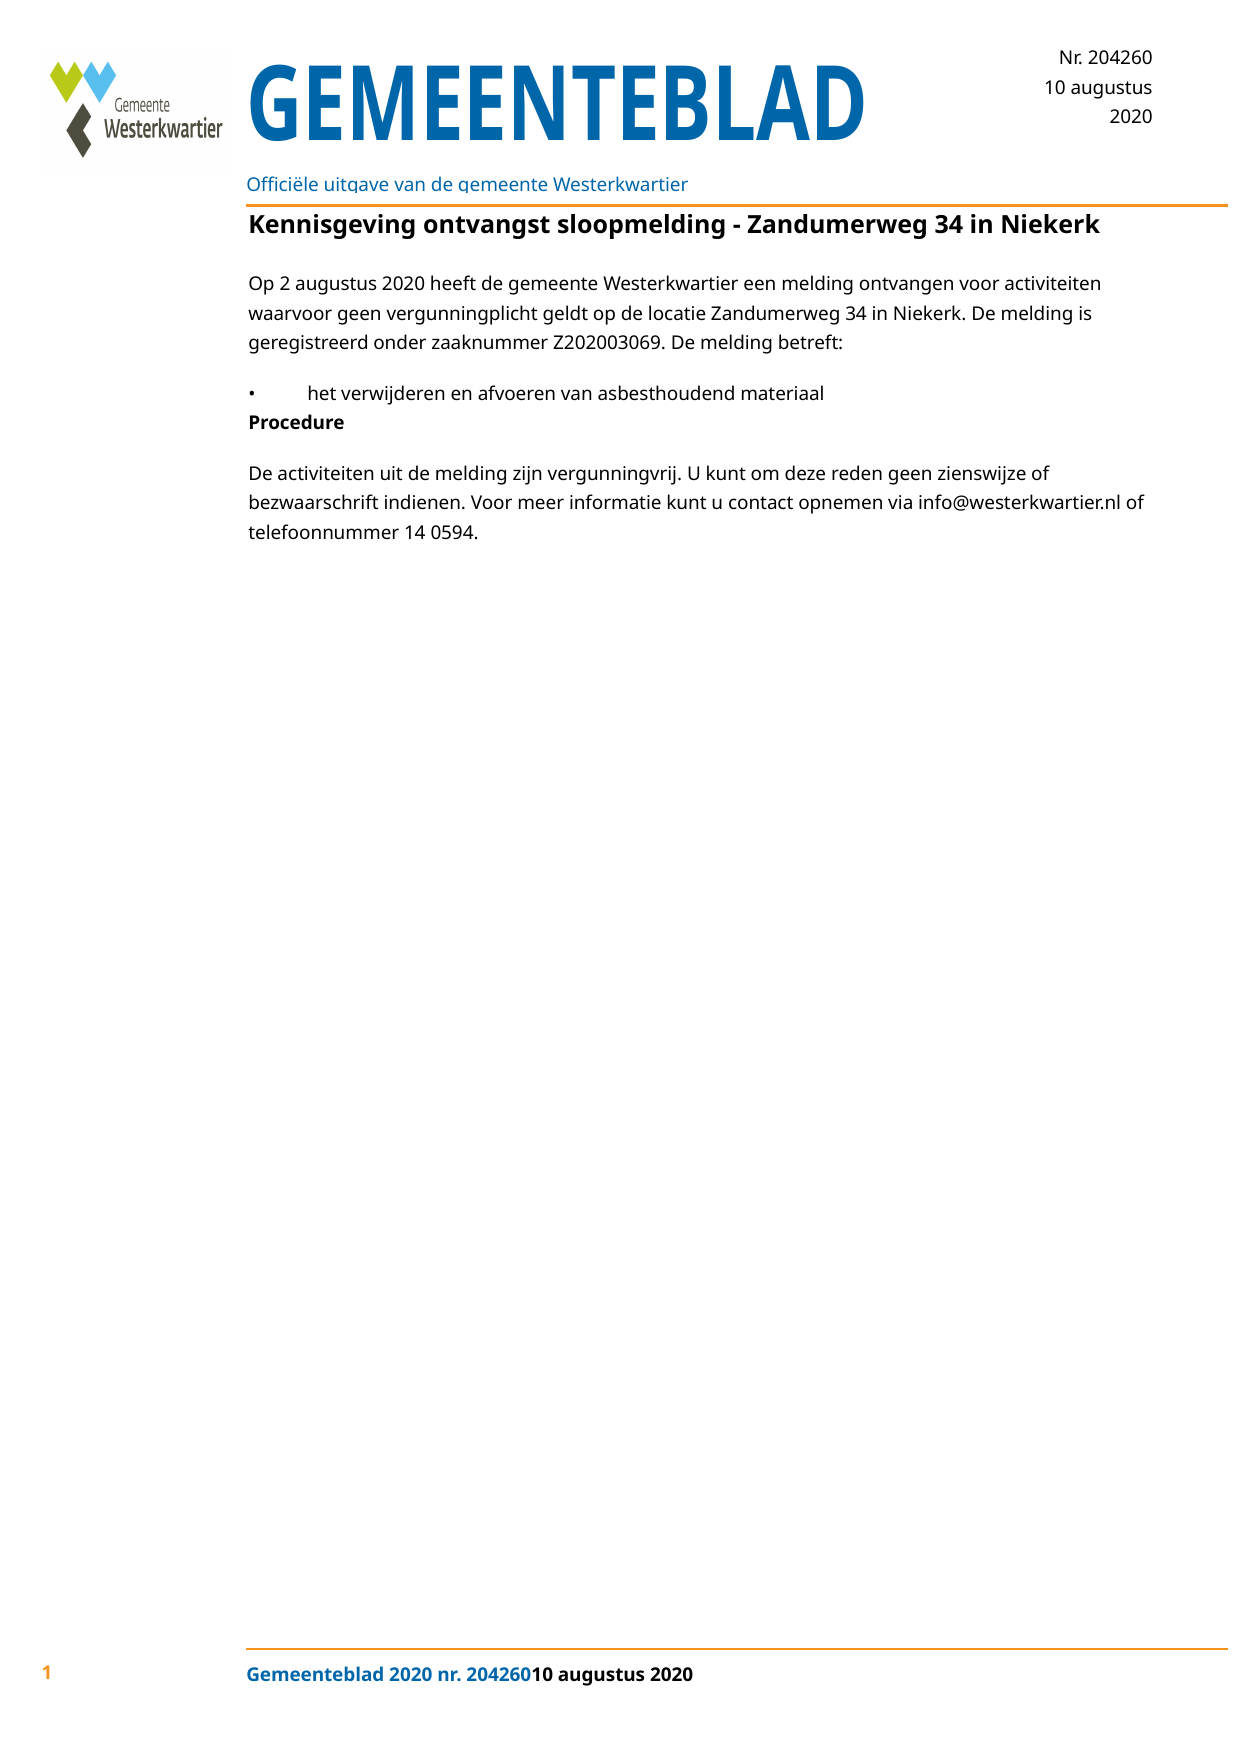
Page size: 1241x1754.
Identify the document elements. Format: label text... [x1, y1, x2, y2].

text Kennisgeving ontvangst sloopmelding - Zandumerweg 34 in Niekerk [248, 207, 1152, 241]
text De activiteiten uit de melding zijn vergunningvrij. U kunt om deze reden geen zienswijze of bezwaarschrift indienen. Voor meer informatie kunt u contact opnemen via info@westerkwartier.nl of telefoonnummer 14 0594. [248, 460, 1152, 545]
text Op 2 augustus 2020 heeft de gemeente Westerkwartier een melding ontvangen voor activiteiten waarvoor geen vergunningplicht geldt op de locatie Zandumerweg 34 in Niekerk. De melding is geregistreerd onder zaaknummer Z202003069. De melding betreft: [248, 270, 1152, 355]
text Procedure [248, 409, 1152, 435]
picture [41, 47, 231, 172]
list het verwijderen en afvoeren van asbesthoudend materiaal [248, 380, 1152, 406]
